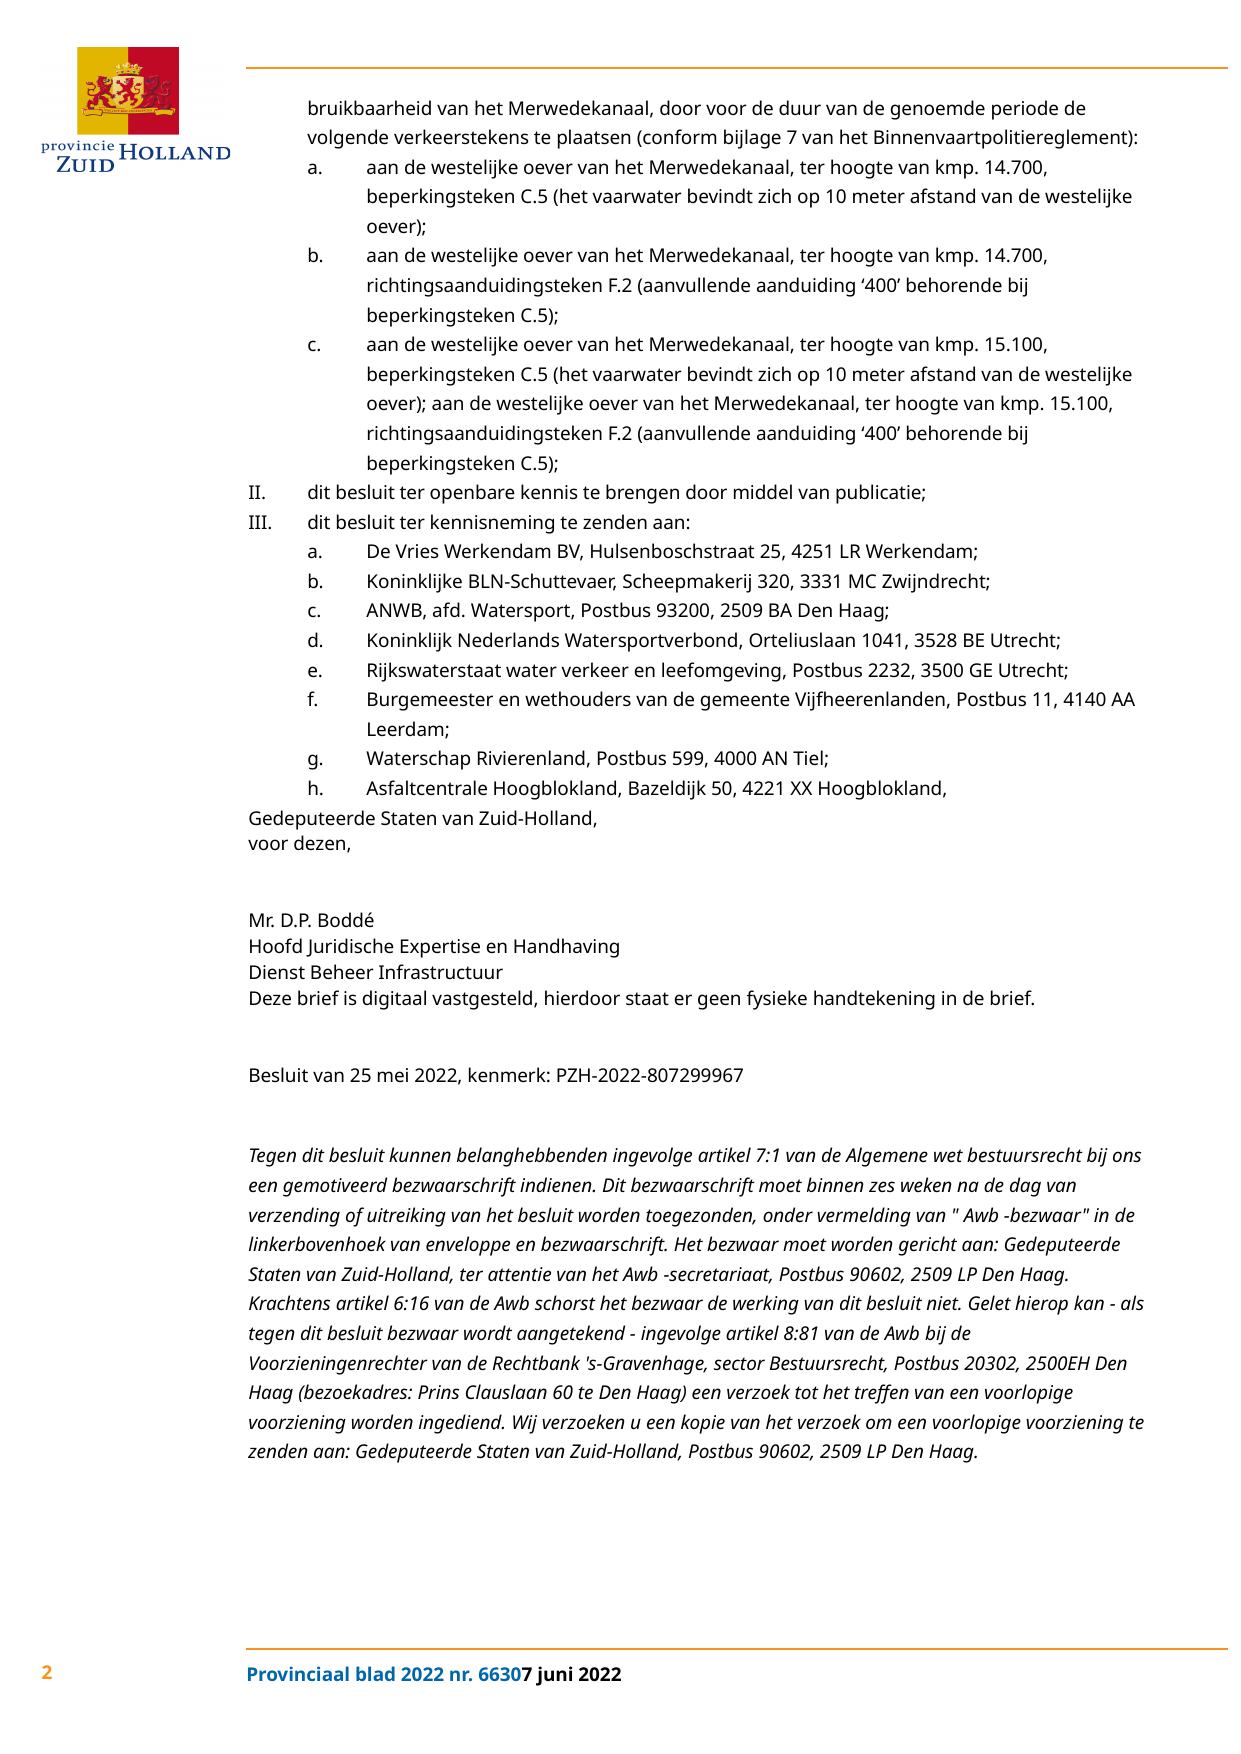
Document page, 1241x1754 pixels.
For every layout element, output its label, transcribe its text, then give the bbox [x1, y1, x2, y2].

text Dienst Beheer Infrastructuur [248, 959, 1152, 985]
list aan de westelijke oever van het Merwedekanaal, ter hoogte van kmp. 15.100, beperkingsteken C.5 (het vaarwater bevindt zich op 10 meter afstand van de westelijke oever); aan de westelijke oever van het Merwedekanaal, ter hoogte van kmp. 15.100, richtingsaanduidingsteken F.2 (aanvullende aanduiding ‘400’ behorende bij beperkingsteken C.5); [307, 331, 1152, 476]
text Tegen dit besluit kunnen belanghebbenden ingevolge artikel 7:1 van de Algemene wet bestuursrecht bij ons een gemotiveerd bezwaarschrift indienen. Dit bezwaarschrift moet binnen zes weken na de dag van verzending of uitreiking van het besluit worden toegezonden, onder vermelding van " Awb -bezwaar" in de linkerbovenhoek van enveloppe en bezwaarschrift. Het bezwaar moet worden gericht aan: Gedeputeerde Staten van Zuid-Holland, ter attentie van het Awb -secretariaat, Postbus 90602, 2509 LP Den Haag. Krachtens artikel 6:16 van de Awb schorst het bezwaar de werking van dit besluit niet. Gelet hierop kan - als tegen dit besluit bezwaar wordt aangetekend - ingevolge artikel 8:81 van de Awb bij de Voorzieningenrechter van de Rechtbank 's-Gravenhage, sector Bestuursrecht, Postbus 20302, 2500EH Den Haag (bezoekadres: Prins Clauslaan 60 te Den Haag) een verzoek tot het treffen van een voorlopige voorziening worden ingediend. Wij verzoeken u een kopie van het verzoek om een voorlopige voorziening te zenden aan: Gedeputeerde Staten van Zuid-Holland, Postbus 90602, 2509 LP Den Haag. [248, 1143, 1152, 1464]
list bruikbaarheid van het Merwedekanaal, door voor de duur van de genoemde periode de volgende verkeerstekens te plaatsen (conform bijlage 7 van het Binnenvaartpolitiereglement): [248, 95, 1152, 150]
list ANWB, afd. Watersport, Postbus 93200, 2509 BA Den Haag; [307, 598, 1152, 623]
text Hoofd Juridische Expertise en Handhaving [248, 933, 1152, 959]
list Rijkswaterstaat water verkeer en leefomgeving, Postbus 2232, 3500 GE Utrecht; [307, 657, 1152, 683]
list dit besluit ter kennisneming te zenden aan: [248, 509, 1152, 535]
text Deze brief is digitaal vastgesteld, hierdoor staat er geen fysieke handtekening in de brief. [248, 985, 1152, 1011]
text Mr. D.P. Boddé [248, 908, 1152, 933]
list Koninklijke BLN-Schuttevaer, Scheepmakerij 320, 3331 MC Zwijndrecht; [307, 568, 1152, 594]
list aan de westelijke oever van het Merwedekanaal, ter hoogte van kmp. 14.700, richtingsaanduidingsteken F.2 (aanvullende aanduiding ‘400’ behorende bij beperkingsteken C.5); [307, 243, 1152, 328]
list Burgemeester en wethouders van de gemeente Vijfheerenlanden, Postbus 11, 4140 AA Leerdam; [307, 686, 1152, 742]
text voor dezen, [248, 831, 1152, 856]
list dit besluit ter openbare kennis te brengen door middel van publicatie; [248, 479, 1152, 505]
list Asfaltcentrale Hoogblokland, Bazeldijk 50, 4221 XX Hoogblokland, [307, 775, 1152, 801]
list Koninklijk Nederlands Watersportverbond, Orteliuslaan 1041, 3528 BE Utrecht; [307, 627, 1152, 653]
list aan de westelijke oever van het Merwedekanaal, ter hoogte van kmp. 14.700, beperkingsteken C.5 (het vaarwater bevindt zich op 10 meter afstand van de westelijke oever); [307, 154, 1152, 239]
text Besluit van 25 mei 2022, kenmerk: PZH-2022-807299967 [248, 1062, 1152, 1088]
list Waterschap Rivierenland, Postbus 599, 4000 AN Tiel; [307, 746, 1152, 771]
picture [41, 47, 231, 172]
list De Vries Werkendam BV, Hulsenboschstraat 25, 4251 LR Werkendam; [307, 538, 1152, 564]
text Gedeputeerde Staten van Zuid-Holland, [248, 805, 1152, 831]
